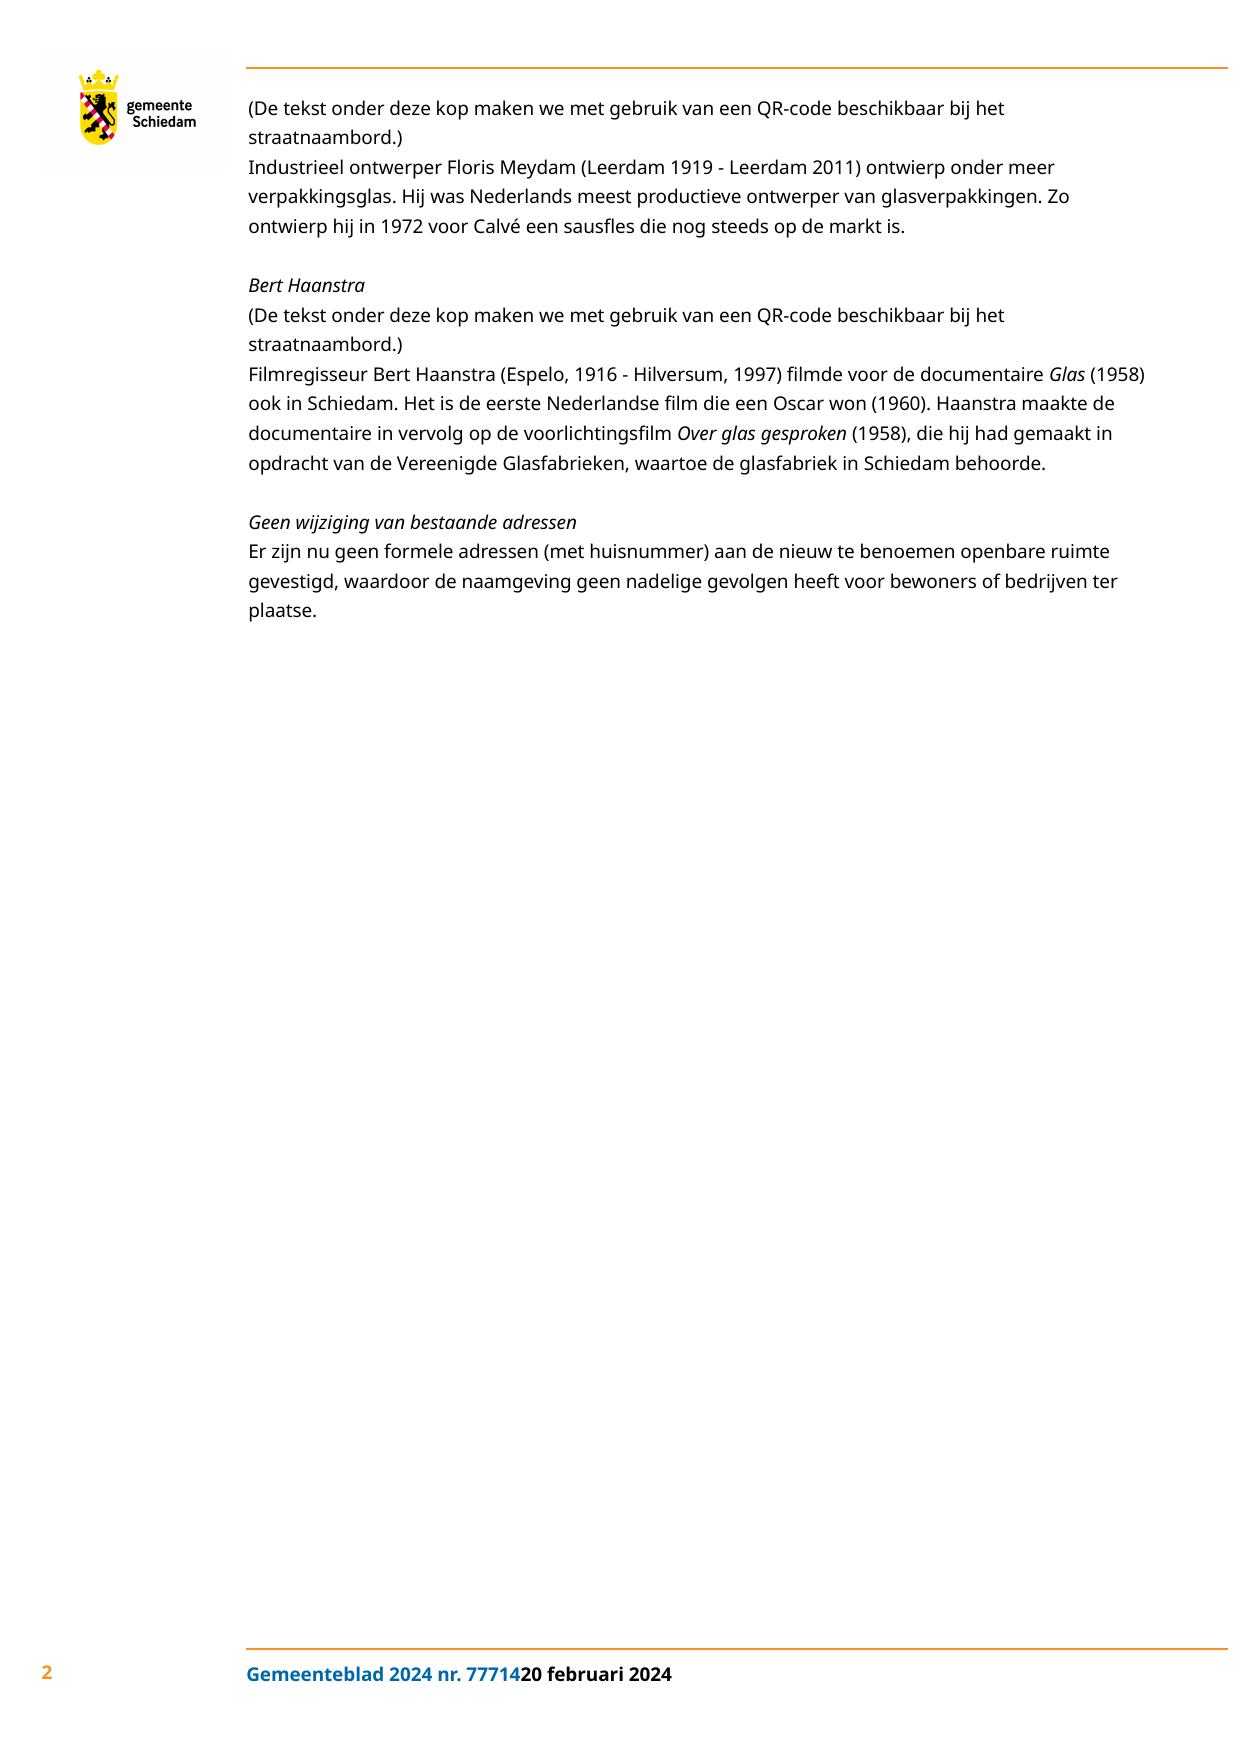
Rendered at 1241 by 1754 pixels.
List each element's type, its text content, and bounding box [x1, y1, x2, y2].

text Industrieel ontwerper Floris Meydam (Leerdam 1919 - Leerdam 2011) ontwierp onder meer verpakkingsglas. Hij was Nederlands meest productieve ontwerper van glasverpakkingen. Zo ontwierp hij in 1972 voor Calvé een sausfles die nog steeds op de markt is. [248, 154, 1152, 239]
text Filmregisseur Bert Haanstra (Espelo, 1916 - Hilversum, 1997) filmde voor de documentaire Glas (1958) ook in Schiedam. Het is de eerste Nederlandse film die een Oscar won (1960). Haanstra maakte de documentaire in vervolg op de voorlichtingsfilm Over glas gesproken (1958), die hij had gemaakt in opdracht van de Vereenigde Glasfabrieken, waartoe de glasfabriek in Schiedam behoorde. [248, 361, 1152, 476]
text (De tekst onder deze kop maken we met gebruik van een QR-code beschikbaar bij het straatnaambord.) [248, 95, 1152, 150]
text Bert Haanstra [248, 272, 1152, 298]
text (De tekst onder deze kop maken we met gebruik van een QR-code beschikbaar bij het straatnaambord.) [248, 302, 1152, 357]
picture [41, 47, 231, 172]
text Er zijn nu geen formele adressen (met huisnummer) aan de nieuw te benoemen openbare ruimte gevestigd, waardoor de naamgeving geen nadelige gevolgen heeft voor bewoners of bedrijven ter plaatse. [248, 538, 1152, 623]
text Geen wijziging van bestaande adressen [248, 509, 1152, 535]
